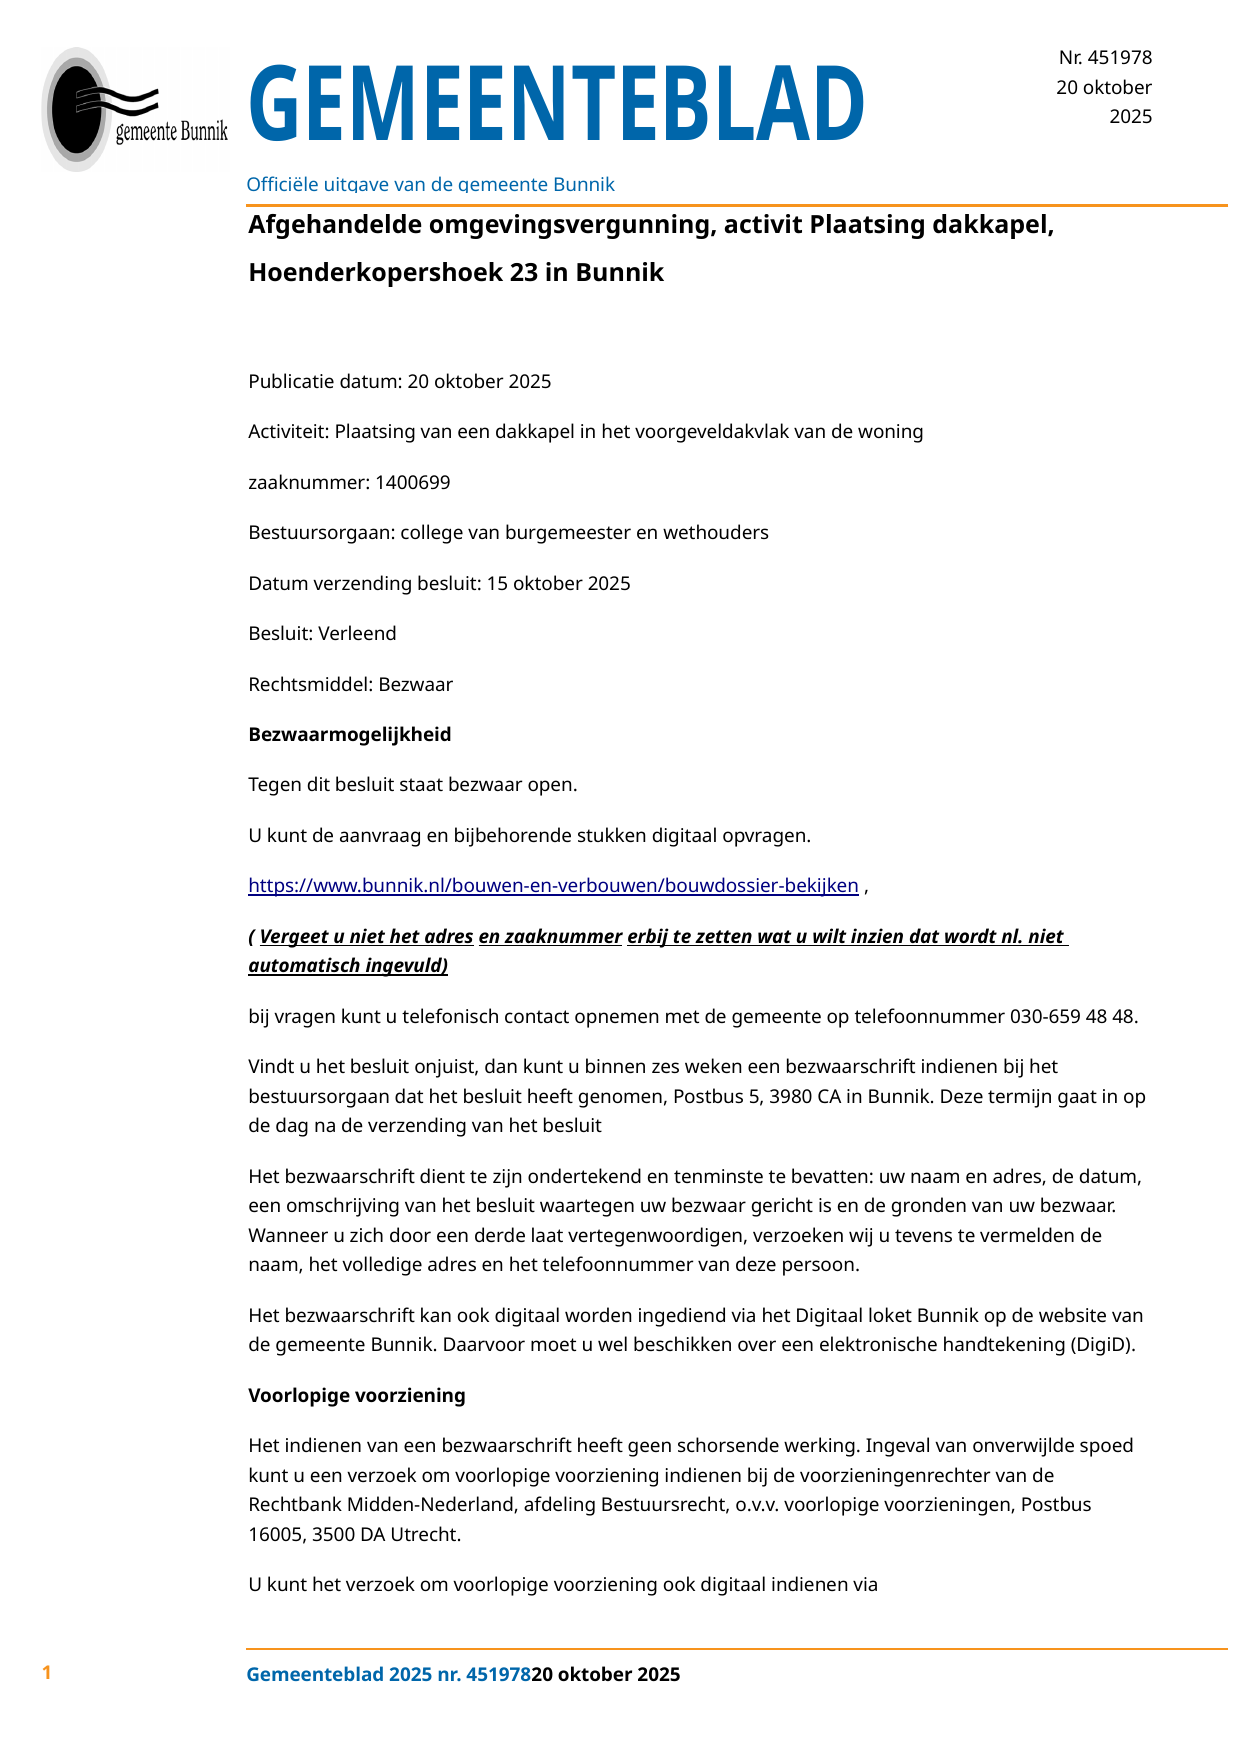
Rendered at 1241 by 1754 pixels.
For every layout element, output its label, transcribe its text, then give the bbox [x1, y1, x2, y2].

text Besluit: Verleend [248, 620, 1152, 646]
text Voorlopige voorziening [248, 1382, 1152, 1408]
text Afgehandelde omgevingsvergunning, activit Plaatsing dakkapel, Hoenderkopershoek 23 in Bunnik [248, 207, 1152, 288]
text zaaknummer: 1400699 [248, 469, 1152, 495]
text Rechtsmiddel: Bezwaar [248, 671, 1152, 697]
text Het indienen van een bezwaarschrift heeft geen schorsende werking. Ingeval van onverwijlde spoed kunt u een verzoek om voorlopige voorziening indienen bij de voorzieningenrechter van de Rechtbank Midden-Nederland, afdeling Bestuursrecht, o.v.v. voorlopige voorzieningen, Postbus 16005, 3500 DA Utrecht. [248, 1432, 1152, 1547]
text Bestuursorgaan: college van burgemeester en wethouders [248, 519, 1152, 545]
text Datum verzending besluit: 15 oktober 2025 [248, 570, 1152, 596]
picture [41, 47, 231, 172]
text Het bezwaarschrift dient te zijn ondertekend en tenminste te bevatten: uw naam en adres, de datum, een omschrijving van het besluit waartegen uw bezwaar gericht is en de gronden van uw bezwaar. Wanneer u zich door een derde laat vertegenwoordigen, verzoeken wij u tevens te vermelden de naam, het volledige adres en het telefoonnummer van deze persoon. [248, 1163, 1152, 1277]
text Tegen dit besluit staat bezwaar open. [248, 772, 1152, 797]
text U kunt het verzoek om voorlopige voorziening ook digitaal indienen via [248, 1572, 1152, 1597]
text Activiteit: Plaatsing van een dakkapel in het voorgeveldakvlak van de woning [248, 419, 1152, 444]
text https://www.bunnik.nl/bouwen-en-verbouwen/bouwdossier-bekijken , [248, 872, 1152, 898]
text Vindt u het besluit onjuist, dan kunt u binnen zes weken een bezwaarschrift indienen bij het bestuursorgaan dat het besluit heeft genomen, Postbus 5, 3980 CA in Bunnik. Deze termijn gaat in op de dag na de verzending van het besluit [248, 1053, 1152, 1138]
text Publicatie datum: 20 oktober 2025 [248, 368, 1152, 394]
text ( Vergeet u niet het adres en zaaknummer erbij te zetten wat u wilt inzien dat wordt nl. niet automatisch ingevuld) [248, 923, 1152, 978]
text U kunt de aanvraag en bijbehorende stukken digitaal opvragen. [248, 822, 1152, 848]
text Bezwaarmogelijkheid [248, 721, 1152, 747]
text bij vragen kunt u telefonisch contact opnemen met de gemeente op telefoonnummer 030-659 48 48. [248, 1003, 1152, 1029]
text Het bezwaarschrift kan ook digitaal worden ingediend via het Digitaal loket Bunnik op de website van de gemeente Bunnik. Daarvoor moet u wel beschikken over een elektronische handtekening (DigiD). [248, 1302, 1152, 1357]
